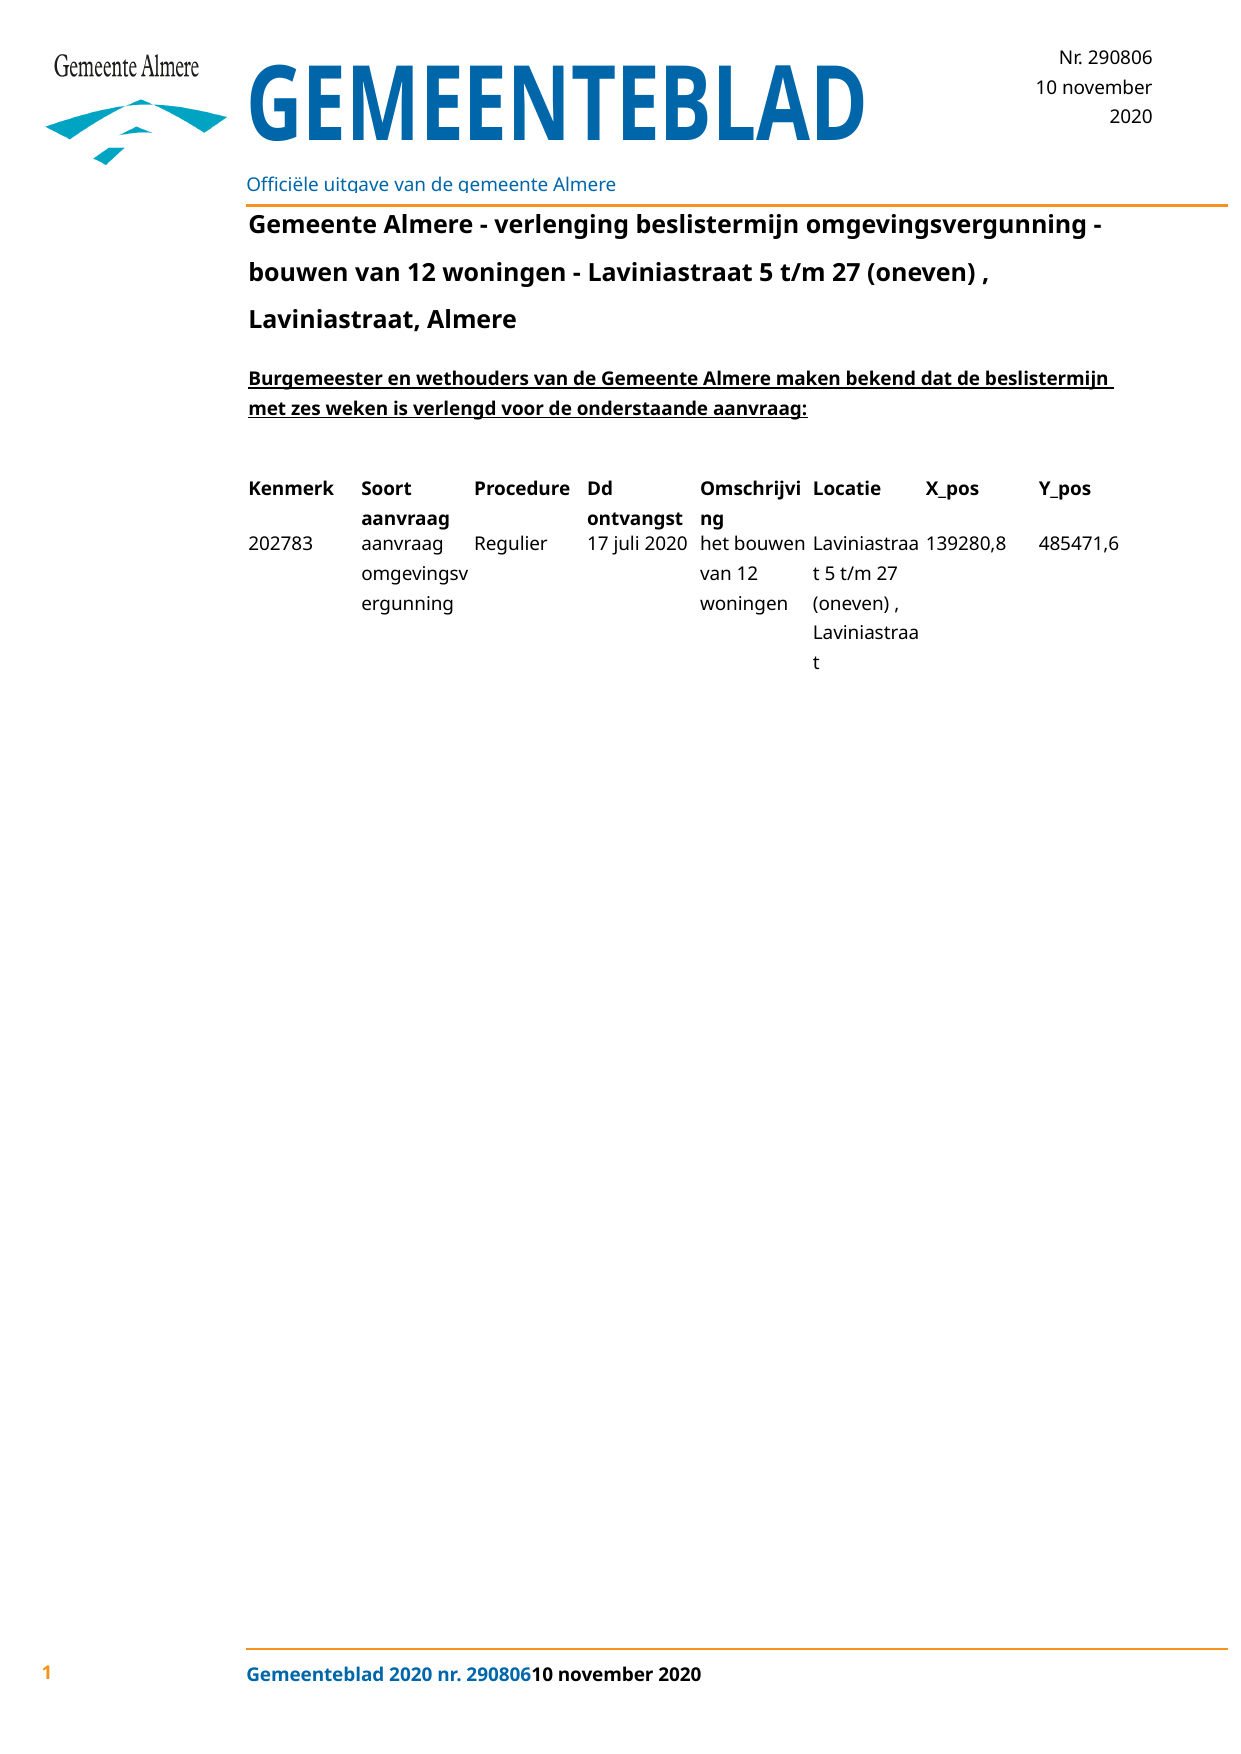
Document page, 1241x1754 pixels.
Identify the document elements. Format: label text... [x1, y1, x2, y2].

table_cell 139280,8 [926, 531, 1038, 674]
text Gemeente Almere - verlenging beslistermijn omgevingsvergunning - bouwen van 12 woningen - Laviniastraat 5 t/m 27 (oneven) , Laviniastraat, Almere [248, 207, 1152, 336]
table_cell 202783 [248, 531, 361, 674]
text Burgemeester en wethouders van de Gemeente Almere maken bekend dat de beslistermijn met zes weken is verlengd voor de onderstaande aanvraag: [248, 366, 1152, 421]
table_header Locatie [813, 475, 926, 531]
table_cell Laviniastraat 5 t/m 27 (oneven) , Laviniastraat [813, 531, 926, 674]
table_header Dd ontvangst [587, 475, 700, 531]
table_cell aanvraag omgevingsvergunning [361, 531, 474, 674]
picture [41, 47, 231, 172]
table_header Procedure [474, 475, 587, 531]
table_header Soort aanvraag [361, 475, 474, 531]
table_header X_pos [926, 475, 1038, 531]
table_header Kenmerk [248, 475, 361, 531]
table_header Y_pos [1039, 475, 1152, 531]
table_cell 485471,6 [1039, 531, 1152, 674]
table_cell Regulier [474, 531, 587, 674]
table_header Omschrijving [700, 475, 813, 531]
table_cell het bouwen van 12 woningen [700, 531, 813, 674]
table_cell 17 juli 2020 [587, 531, 700, 674]
